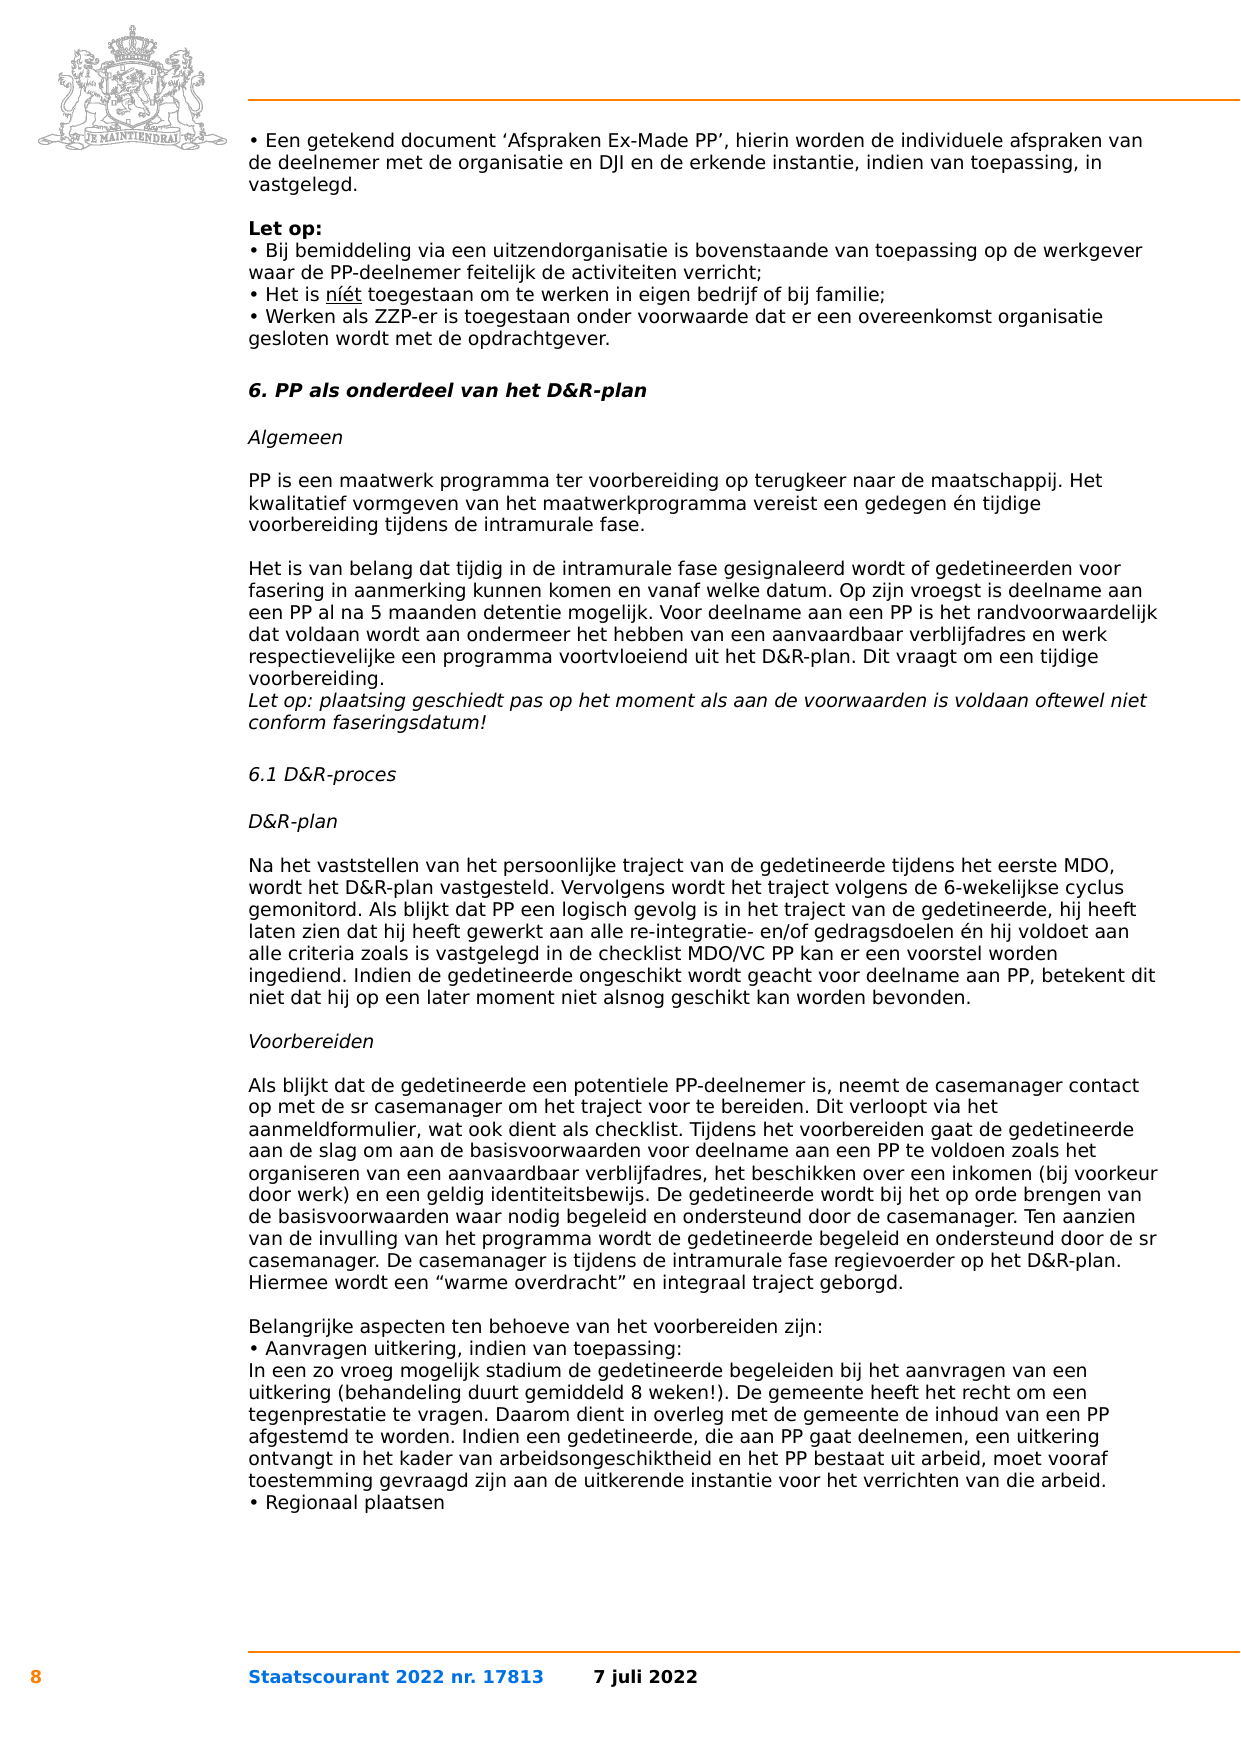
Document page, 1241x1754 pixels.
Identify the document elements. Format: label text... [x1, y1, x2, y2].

text Na het vaststellen van het persoonlijke traject van de gedetineerde tijdens het eerste MDO, wordt het D&R-plan vastgesteld. Vervolgens wordt het traject volgens de 6-wekelijkse cyclus gemonitord. Als blijkt dat PP een logisch gevolg is in het traject van de gedetineerde, hij heeft laten zien dat hij heeft gewerkt aan alle re-integratie- en/of gedragsdoelen én hij voldoet aan alle criteria zoals is vastgelegd in de checklist MDO/VC PP kan er een voorstel worden ingediend. Indien de gedetineerde ongeschikt wordt geacht voor deelname aan PP, betekent dit niet dat hij op een later moment niet alsnog geschikt kan worden bevonden. [248, 855, 1163, 1009]
text Let op: plaatsing geschiedt pas op het moment als aan de voorwaarden is voldaan oftewel niet conform faseringsdatum! [248, 690, 1163, 734]
text Belangrijke aspecten ten behoeve van het voorbereiden zijn: [248, 1316, 1163, 1338]
subtitle D&R-plan [248, 811, 1163, 833]
text • Bij bemiddeling via een uitzendorganisatie is bovenstaande van toepassing op de werkgever waar de PP-deelnemer feitelijk de activiteiten verricht; [248, 240, 1163, 284]
picture [38, 25, 227, 150]
text • Werken als ZZP-er is toegestaan onder voorwaarde dat er een overeenkomst organisatie gesloten wordt met de opdrachtgever. [248, 306, 1163, 349]
subtitle Algemeen [248, 427, 1163, 448]
subtitle Voorbereiden [248, 1031, 1163, 1053]
text PP is een maatwerk programma ter voorbereiding op terugkeer naar de maatschappij. Het kwalitatief vormgeven van het maatwerkprogramma vereist een gedegen én tijdige voorbereiding tijdens de intramurale fase. [248, 470, 1163, 536]
text • Regionaal plaatsen [248, 1492, 1163, 1514]
subtitle 6.1 D&R-proces [248, 764, 1163, 786]
text • Het is níét toegestaan om te werken in eigen bedrijf of bij familie; [248, 284, 1163, 306]
text Als blijkt dat de gedetineerde een potentiele PP-deelnemer is, neemt de casemanager contact op met de sr casemanager om het traject voor te bereiden. Dit verloopt via het aanmeldformulier, wat ook dient als checklist. Tijdens het voorbereiden gaat de gedetineerde aan de slag om aan de basisvoorwaarden voor deelname aan een PP te voldoen zoals het organiseren van een aanvaardbaar verblijfadres, het beschikken over een inkomen (bij voorkeur door werk) en een geldig identiteitsbewijs. De gedetineerde wordt bij het op orde brengen van de basisvoorwaarden waar nodig begeleid en ondersteund door de casemanager. Ten aanzien van de invulling van het programma wordt de gedetineerde begeleid en ondersteund door de sr casemanager. De casemanager is tijdens de intramurale fase regievoerder op het D&R-plan. Hiermee wordt een “warme overdracht” en integraal traject geborgd. [248, 1074, 1163, 1294]
text • Aanvragen uitkering, indien van toepassing: [248, 1338, 1163, 1360]
text Let op: [248, 218, 1163, 240]
text In een zo vroeg mogelijk stadium de gedetineerde begeleiden bij het aanvragen van een uitkering (behandeling duurt gemiddeld 8 weken!). De gemeente heeft het recht om een tegenprestatie te vragen. Daarom dient in overleg met de gemeente de inhoud van een PP afgestemd te worden. Indien een gedetineerde, die aan PP gaat deelnemen, een uitkering ontvangt in het kader van arbeidsongeschiktheid en het PP bestaat uit arbeid, moet vooraf toestemming gevraagd zijn aan de uitkerende instantie voor het verrichten van die arbeid. [248, 1360, 1163, 1492]
text • Een getekend document ‘Afspraken Ex-Made PP’, hierin worden de individuele afspraken van de deelnemer met de organisatie en DJI en de erkende instantie, indien van toepassing, in vastgelegd. [248, 130, 1163, 196]
text Het is van belang dat tijdig in de intramurale fase gesignaleerd wordt of gedetineerden voor fasering in aanmerking kunnen komen en vanaf welke datum. Op zijn vroegst is deelname aan een PP al na 5 maanden detentie mogelijk. Voor deelname aan een PP is het randvoorwaardelijk dat voldaan wordt aan ondermeer het hebben van een aanvaardbaar verblijfadres en werk respectievelijke een programma voortvloeiend uit het D&R-plan. Dit vraagt om een tijdige voorbereiding. [248, 558, 1163, 690]
subtitle 6. PP als onderdeel van het D&R-plan [248, 379, 1163, 402]
